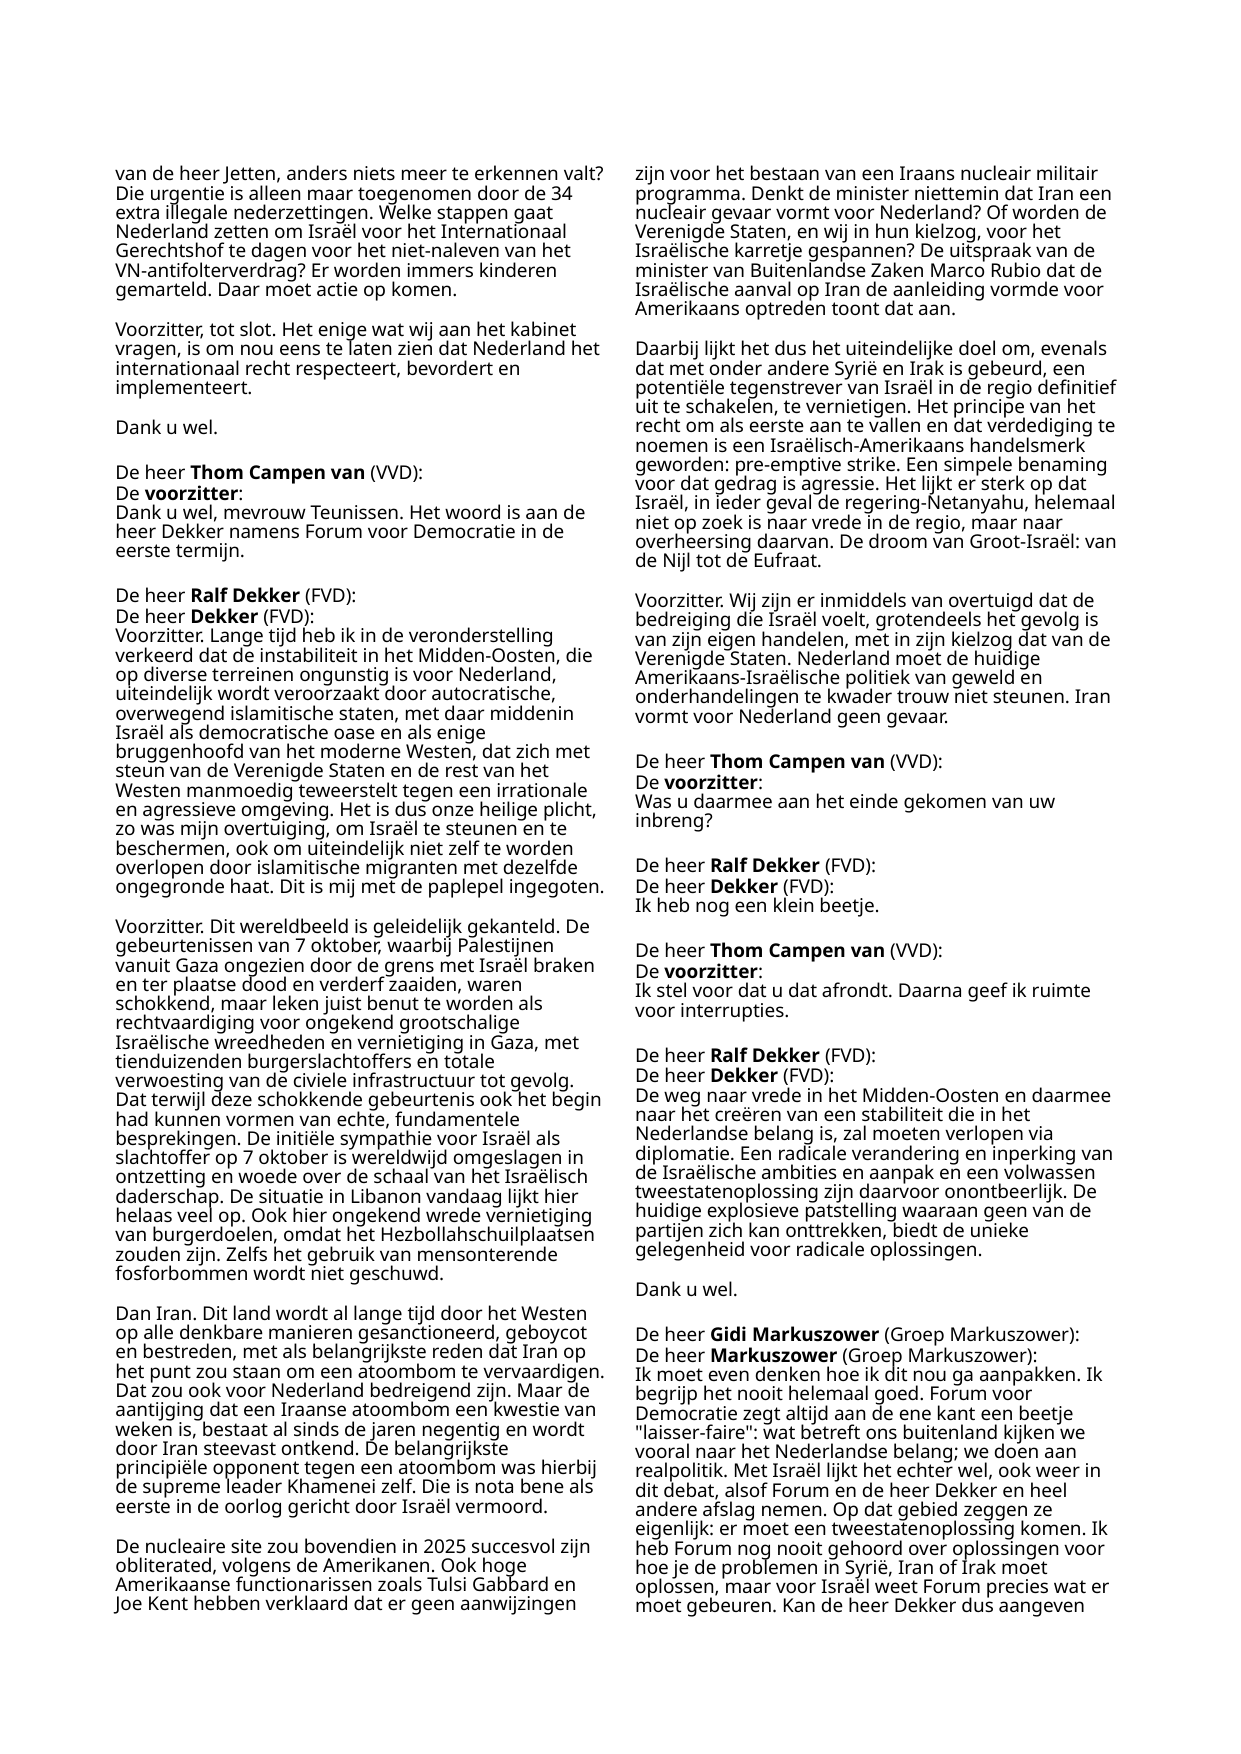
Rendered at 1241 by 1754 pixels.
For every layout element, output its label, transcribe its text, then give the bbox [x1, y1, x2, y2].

text De voorzitter: [635, 963, 1125, 982]
text Voorzitter. Lange tijd heb ik in de veronderstelling verkeerd dat de instabiliteit in het Midden-Oosten, die op diverse terreinen ongunstig is voor Nederland, uiteindelijk wordt veroorzaakt door autocratische, overwegend islamitische staten, met daar middenin Israël als democratische oase en als enige bruggenhoofd van het moderne Westen, dat zich met steun van de Verenigde Staten en de rest van het Westen manmoedig teweerstelt tegen een irrationale en agressieve omgeving. Het is dus onze heilige plicht, zo was mijn overtuiging, om Israël te steunen en te beschermen, ook om uiteindelijk niet zelf te worden overlopen door islamitische migranten met dezelfde ongegronde haat. Dit is mij met de paplepel ingegoten. [115, 627, 605, 897]
text De heer Ralf Dekker (FVD): [115, 582, 605, 608]
text De voorzitter: [635, 774, 1125, 793]
text De heer Thom Campen van (VVD): [635, 748, 1125, 774]
text De nucleaire site zou bovendien in 2025 succesvol zijn obliterated, volgens de Amerikanen. Ook hoge Amerikaanse functionarissen zoals Tulsi Gabbard en Joe Kent hebben verklaard dat er geen aanwijzingen [115, 1538, 605, 1615]
text De heer Gidi Markuszower (Groep Markuszower): [635, 1321, 1125, 1347]
text Ik heb nog een klein beetje. [635, 897, 1125, 917]
text De heer Ralf Dekker (FVD): [635, 852, 1125, 878]
text Ik moet even denken hoe ik dit nou ga aanpakken. Ik begrijp het nooit helemaal goed. Forum voor Democratie zegt altijd aan de ene kant een beetje "laisser-faire": wat betreft ons buitenland kijken we vooral naar het Nederlandse belang; we doen aan realpolitik. Met Israël lijkt het echter wel, ook weer in dit debat, alsof Forum en de heer Dekker en heel andere afslag nemen. Op dat gebied zeggen ze eigenlijk: er moet een tweestatenoplossing komen. Ik heb Forum nog nooit gehoord over oplossingen voor hoe je de problemen in Syrië, Iran of Irak moet oplossen, maar voor Israël weet Forum precies wat er moet gebeuren. Kan de heer Dekker dus aangeven [635, 1366, 1125, 1617]
text De heer Dekker (FVD): [635, 1067, 1125, 1087]
text Dank u wel, mevrouw Teunissen. Het woord is aan de heer Dekker namens Forum voor Democratie in de eerste termijn. [115, 504, 605, 562]
text De voorzitter: [115, 484, 605, 504]
text Ik stel voor dat u dat afrondt. Daarna geef ik ruimte voor interrupties. [635, 982, 1125, 1021]
text Dank u wel. [635, 1281, 1125, 1300]
text zijn voor het bestaan van een Iraans nucleair militair programma. Denkt de minister niettemin dat Iran een nucleair gevaar vormt voor Nederland? Of worden de Verenigde Staten, en wij in hun kielzog, voor het Israëlische karretje gespannen? De uitspraak van de minister van Buitenlandse Zaken Marco Rubio dat de Israëlische aanval op Iran de aanleiding vormde voor Amerikaans optreden toont dat aan. [635, 165, 1125, 319]
text Voorzitter. Wij zijn er inmiddels van overtuigd dat de bedreiging die Israël voelt, grotendeels het gevolg is van zijn eigen handelen, met in zijn kielzog dat van de Verenigde Staten. Nederland moet de huidige Amerikaans-Israëlische politiek van geweld en onderhandelingen te kwader trouw niet steunen. Iran vormt voor Nederland geen gevaar. [635, 592, 1125, 727]
text Voorzitter, tot slot. Het enige wat wij aan het kabinet vragen, is om nou eens te laten zien dat Nederland het internationaal recht respecteert, bevordert en implementeert. [115, 321, 605, 398]
text Voorzitter. Dit wereldbeeld is geleidelijk gekanteld. De gebeurtenissen van 7 oktober, waarbij Palestijnen vanuit Gaza ongezien door de grens met Israël braken en ter plaatse dood en verderf zaaiden, waren schokkend, maar leken juist benut te worden als rechtvaardiging voor ongekend grootschalige Israëlische wreedheden en vernietiging in Gaza, met tienduizenden burgerslachtoffers en totale verwoesting van de civiele infrastructuur tot gevolg. Dat terwijl deze schokkende gebeurtenis ook het begin had kunnen vormen van echte, fundamentele besprekingen. De initiële sympathie voor Israël als slachtoffer op 7 oktober is wereldwijd omgeslagen in ontzetting en woede over de schaal van het Israëlisch daderschap. De situatie in Libanon vandaag lijkt hier helaas veel op. Ook hier ongekend wrede vernietiging van burgerdoelen, omdat het Hezbollahschuilplaatsen zouden zijn. Zelfs het gebruik van mensonterende fosforbommen wordt niet geschuwd. [115, 918, 605, 1284]
text De heer Dekker (FVD): [115, 608, 605, 627]
text De heer Thom Campen van (VVD): [635, 937, 1125, 963]
text Daarbij lijkt het dus het uiteindelijke doel om, evenals dat met onder andere Syrië en Irak is gebeurd, een potentiële tegenstrever van Israël in de regio definitief uit te schakelen, te vernietigen. Het principe van het recht om als eerste aan te vallen en dat verdediging te noemen is een Israëlisch-Amerikaans handelsmerk geworden: pre-emptive strike. Een simpele benaming voor dat gedrag is agressie. Het lijkt er sterk op dat Israël, in ieder geval de regering-Netanyahu, helemaal niet op zoek is naar vrede in de regio, maar naar overheersing daarvan. De droom van Groot-Israël: van de Nijl tot de Eufraat. [635, 340, 1125, 571]
text van de heer Jetten, anders niets meer te erkennen valt? Die urgentie is alleen maar toegenomen door de 34 extra illegale nederzettingen. Welke stappen gaat Nederland zetten om Israël voor het Internationaal Gerechtshof te dagen voor het niet-naleven van het VN-antifolterverdrag? Er worden immers kinderen gemarteld. Daar moet actie op komen. [115, 165, 605, 300]
text Dank u wel. [115, 419, 605, 438]
text De heer Ralf Dekker (FVD): [635, 1042, 1125, 1067]
text Dan Iran. Dit land wordt al lange tijd door het Westen op alle denkbare manieren gesanctioneerd, geboycot en bestreden, met als belangrijkste reden dat Iran op het punt zou staan om een atoombom te vervaardigen. Dat zou ook voor Nederland bedreigend zijn. Maar de aantijging dat een Iraanse atoombom een kwestie van weken is, bestaat al sinds de jaren negentig en wordt door Iran steevast ontkend. De belangrijkste principiële opponent tegen een atoombom was hierbij de supreme leader Khamenei zelf. Die is nota bene als eerste in de oorlog gericht door Israël vermoord. [115, 1305, 605, 1517]
text De heer Markuszower (Groep Markuszower): [635, 1347, 1125, 1366]
text De weg naar vrede in het Midden-Oosten en daarmee naar het creëren van een stabiliteit die in het Nederlandse belang is, zal moeten verlopen via diplomatie. Een radicale verandering en inperking van de Israëlische ambities en aanpak en een volwassen tweestatenoplossing zijn daarvoor onontbeerlijk. De huidige explosieve patstelling waaraan geen van de partijen zich kan onttrekken, biedt de unieke gelegenheid voor radicale oplossingen. [635, 1087, 1125, 1260]
text Was u daarmee aan het einde gekomen van uw inbreng? [635, 793, 1125, 831]
text De heer Thom Campen van (VVD): [115, 459, 605, 484]
text De heer Dekker (FVD): [635, 878, 1125, 897]
